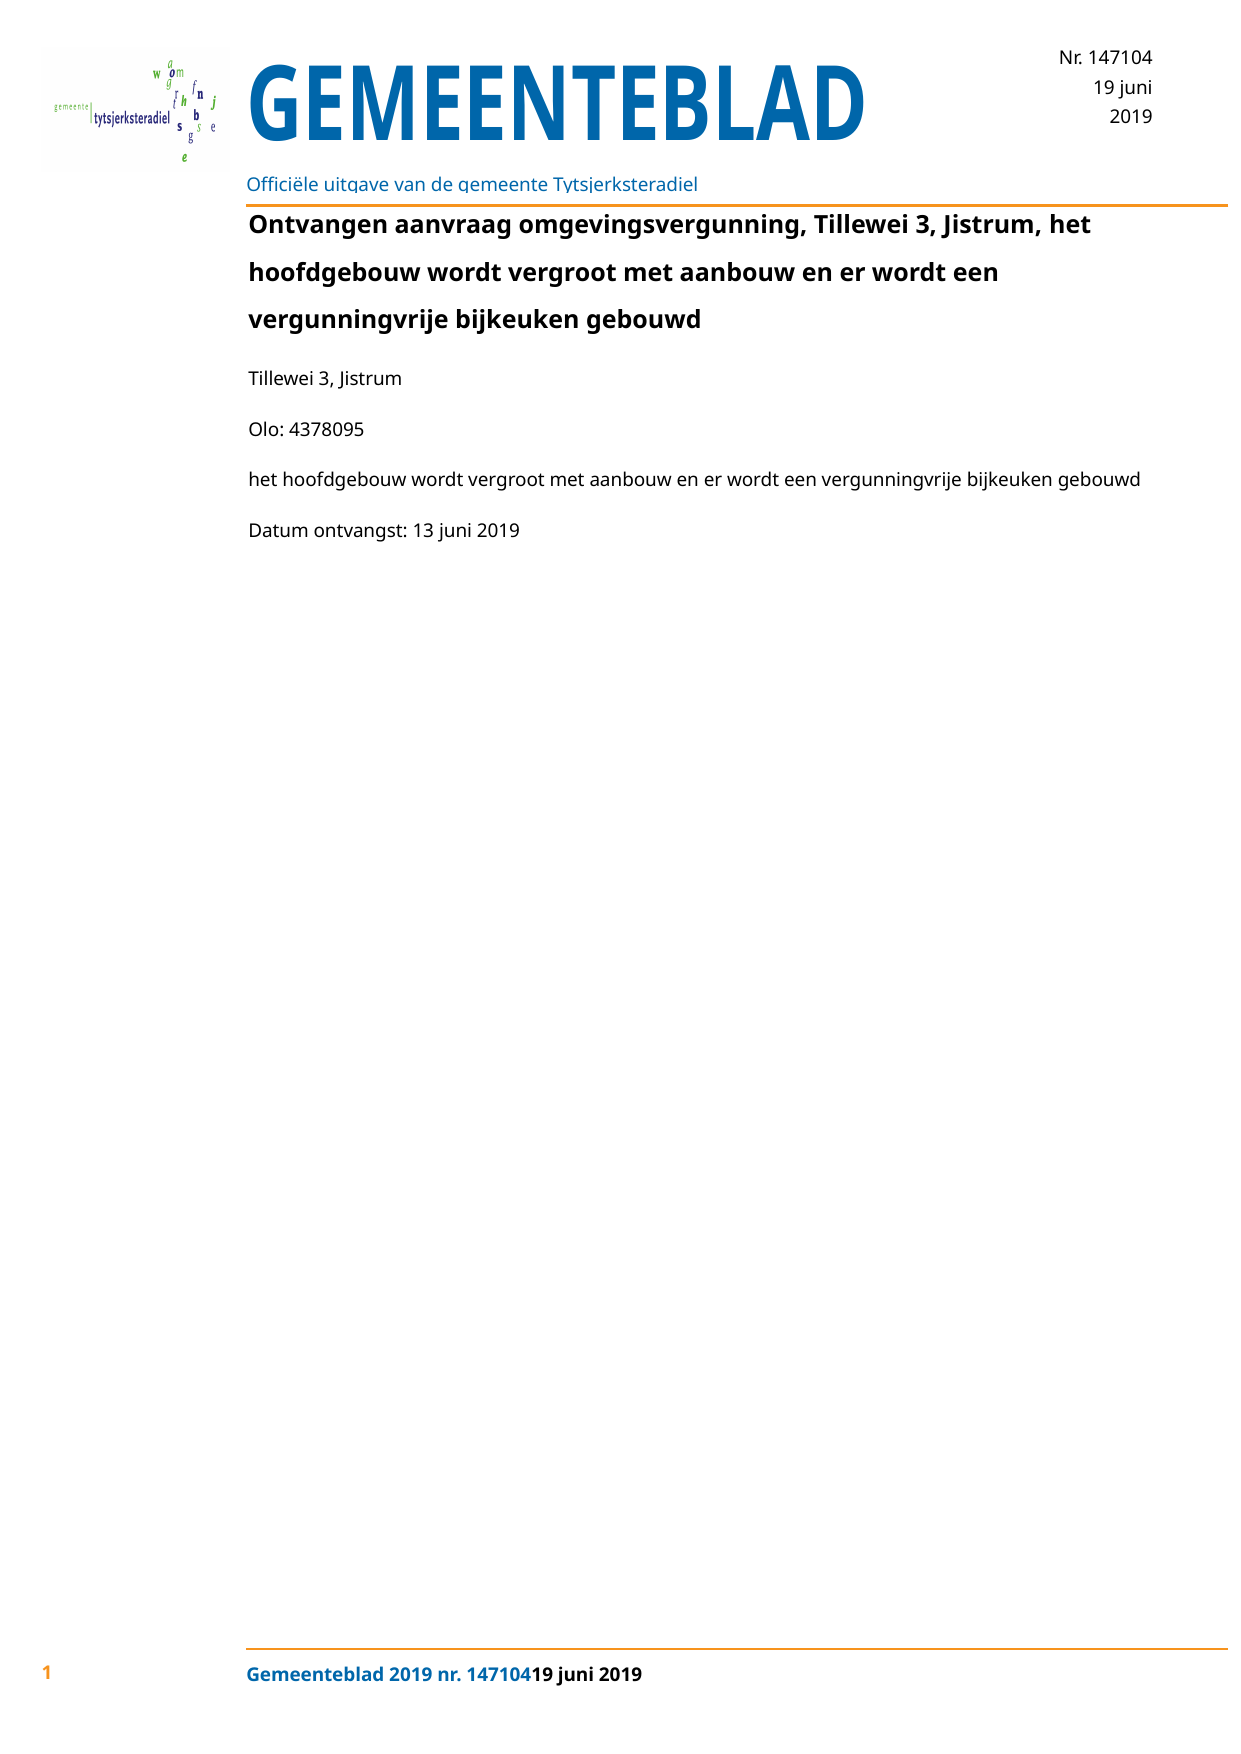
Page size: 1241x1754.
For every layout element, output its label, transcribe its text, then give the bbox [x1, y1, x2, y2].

text Olo: 4378095 [248, 416, 1152, 442]
text Ontvangen aanvraag omgevingsvergunning, Tillewei 3, Jistrum, het hoofdgebouw wordt vergroot met aanbouw en er wordt een vergunningvrije bijkeuken gebouwd [248, 207, 1152, 336]
picture [41, 47, 231, 172]
text het hoofdgebouw wordt vergroot met aanbouw en er wordt een vergunningvrije bijkeuken gebouwd [248, 466, 1152, 492]
text Tillewei 3, Jistrum [248, 366, 1152, 391]
text Datum ontvangst: 13 juni 2019 [248, 517, 1152, 542]
